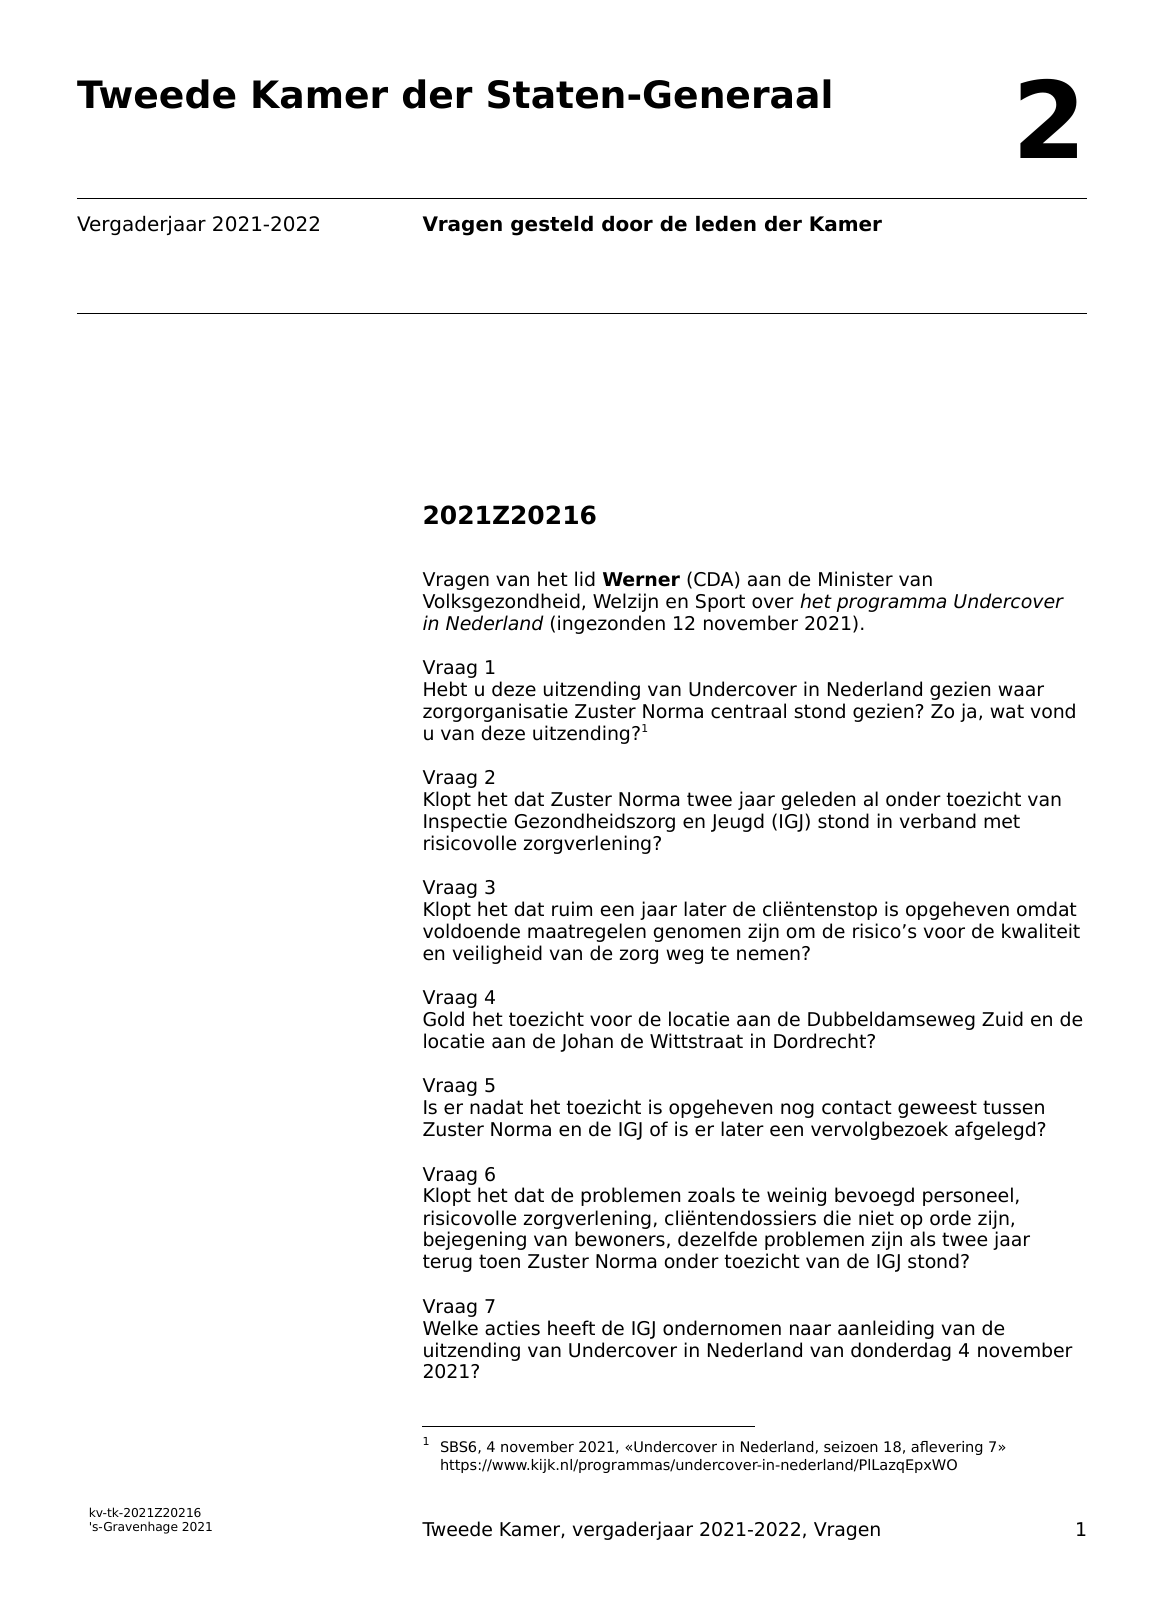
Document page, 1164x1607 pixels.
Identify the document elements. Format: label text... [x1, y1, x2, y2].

text Is er nadat het toezicht is opgeheven nog contact geweest tussen Zuster Norma en de IGJ of is er later een vervolgbezoek afgelegd? [422, 1097, 1087, 1141]
text 2021Z20216 [422, 501, 1087, 531]
text Vraag 3 [422, 877, 1087, 899]
table_header 2 [886, 59, 1087, 198]
text kv-tk-2021Z20216 [88, 1506, 323, 1520]
text Vraag 7 [422, 1296, 1087, 1317]
text Vraag 2 [422, 767, 1087, 789]
text Hebt u deze uitzending van Undercover in Nederland gezien waar zorgorganisatie Zuster Norma centraal stond gezien? Zo ja, wat vond u van deze uitzending? [422, 679, 1087, 745]
text Welke acties heeft de IGJ ondernomen naar aanleiding van de uitzending van Undercover in Nederland van donderdag 4 november 2021? [422, 1317, 1087, 1383]
text Klopt het dat de problemen zoals te weinig bevoegd personeel, risicovolle zorgverlening, cliëntendossiers die niet op orde zijn, bejegening van bewoners, dezelfde problemen zijn als twee jaar terug toen Zuster Norma onder toezicht van de IGJ stond? [422, 1185, 1087, 1273]
text Vragen van het lid Werner (CDA) aan de Minister van Volksgezondheid, Welzijn en Sport over het programma Undercover in Nederland (ingezonden 12 november 2021). [422, 569, 1087, 635]
text Gold het toezicht voor de locatie aan de Dubbeldamseweg Zuid en de locatie aan de Johan de Wittstraat in Dordrecht? [422, 1009, 1087, 1053]
text SBS6, 4 november 2021, «Undercover in Nederland, seizoen 18, aflevering 7» https://www.kijk.nl/programmas/undercover-in-nederland/PlLazqEpxWO [422, 1435, 1087, 1474]
text Klopt het dat Zuster Norma twee jaar geleden al onder toezicht van Inspectie Gezondheidszorg en Jeugd (IGJ) stond in verband met risicovolle zorgverlening? [422, 789, 1087, 855]
text Vraag 5 [422, 1075, 1087, 1097]
text Vraag 4 [422, 987, 1087, 1009]
text 's-Gravenhage 2021 [88, 1520, 323, 1534]
text Vraag 1 [422, 657, 1087, 679]
table_cell Vragen gesteld door de leden der Kamer [422, 199, 1087, 313]
table_header Tweede Kamer der Staten-Generaal [77, 59, 886, 198]
text Vraag 6 [422, 1163, 1087, 1185]
table_cell Vergaderjaar 2021-2022 [77, 199, 422, 313]
text Klopt het dat ruim een jaar later de cliëntenstop is opgeheven omdat voldoende maatregelen genomen zijn om de risico’s voor de kwaliteit en veiligheid van de zorg weg te nemen? [422, 899, 1087, 965]
